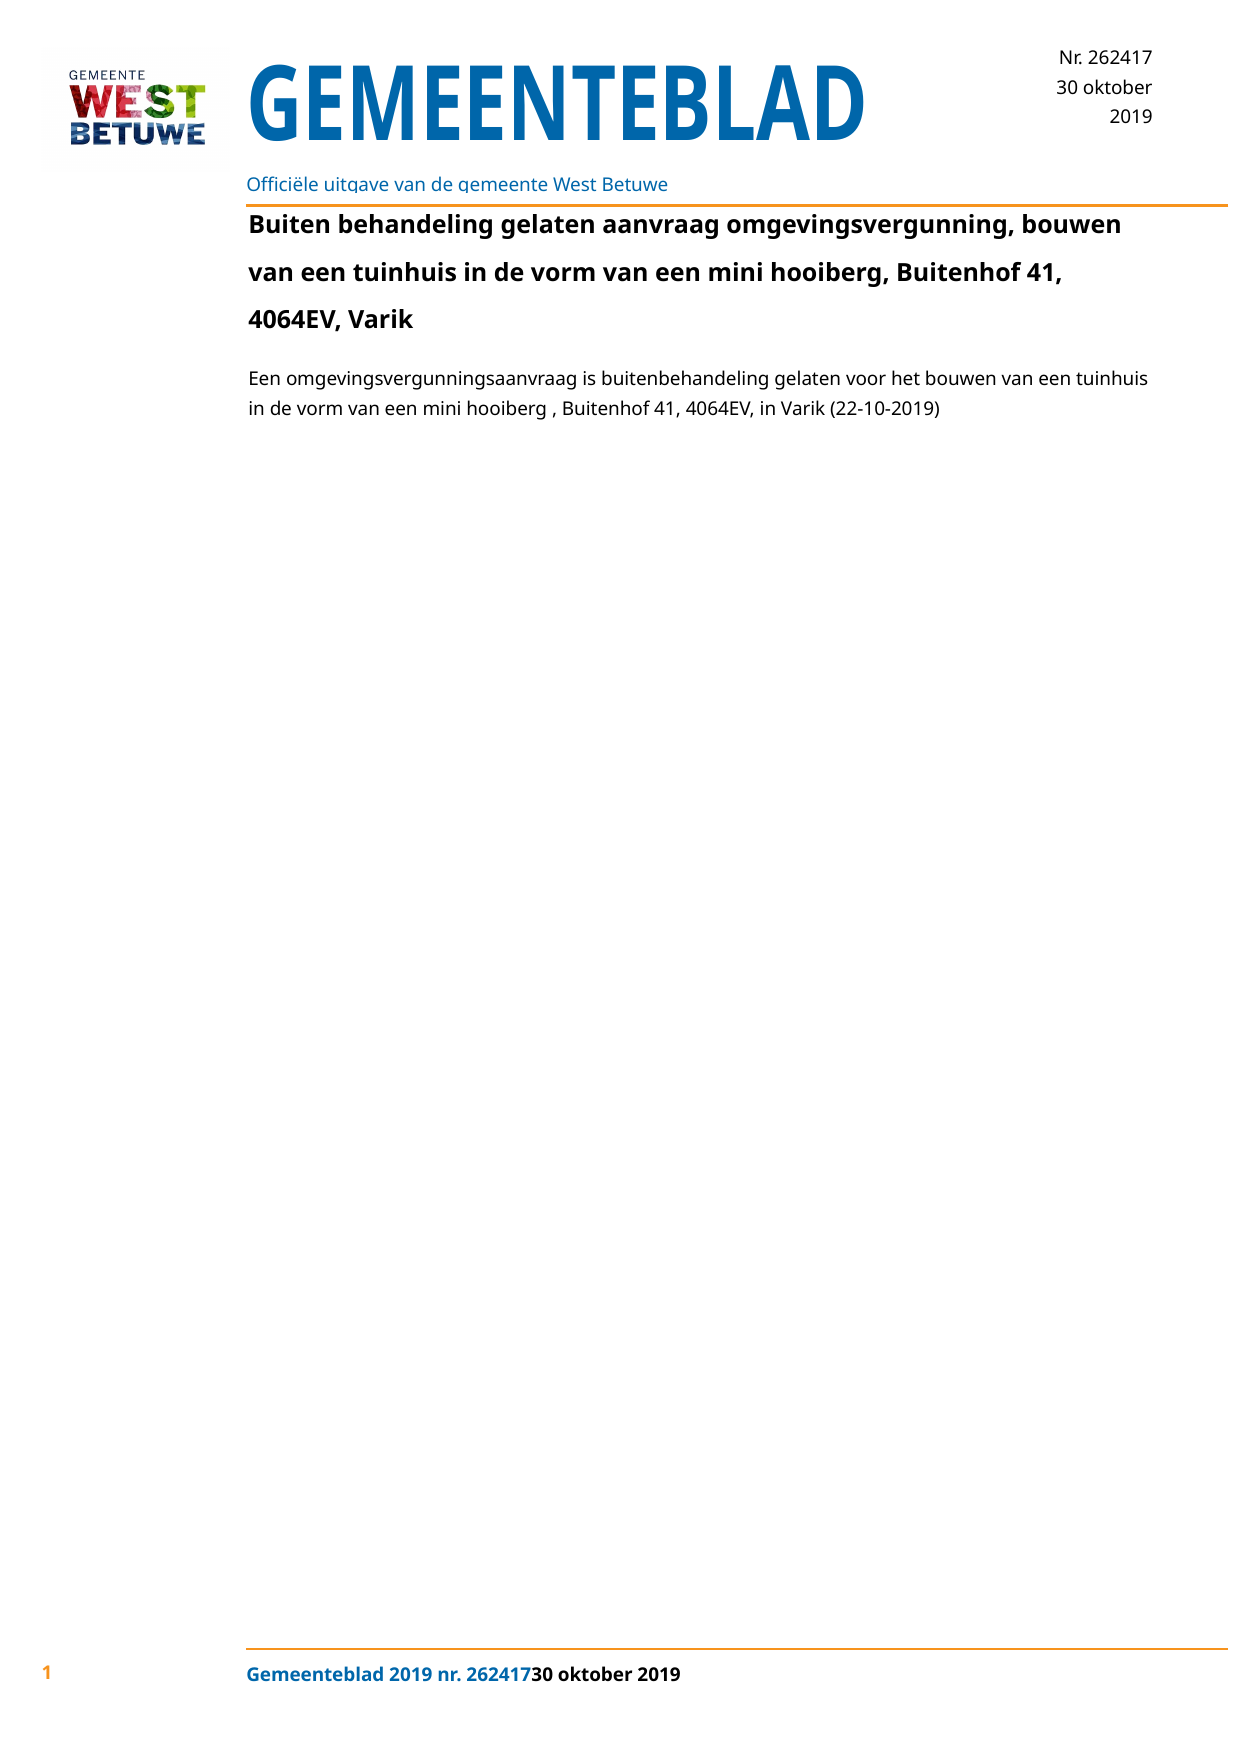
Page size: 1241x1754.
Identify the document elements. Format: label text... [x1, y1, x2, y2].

picture [41, 47, 231, 172]
text Buiten behandeling gelaten aanvraag omgevingsvergunning, bouwen van een tuinhuis in de vorm van een mini hooiberg, Buitenhof 41, 4064EV, Varik [248, 207, 1152, 336]
text Een omgevingsvergunningsaanvraag is buitenbehandeling gelaten voor het bouwen van een tuinhuis in de vorm van een mini hooiberg , Buitenhof 41, 4064EV, in Varik (22-10-2019) [248, 366, 1152, 421]
